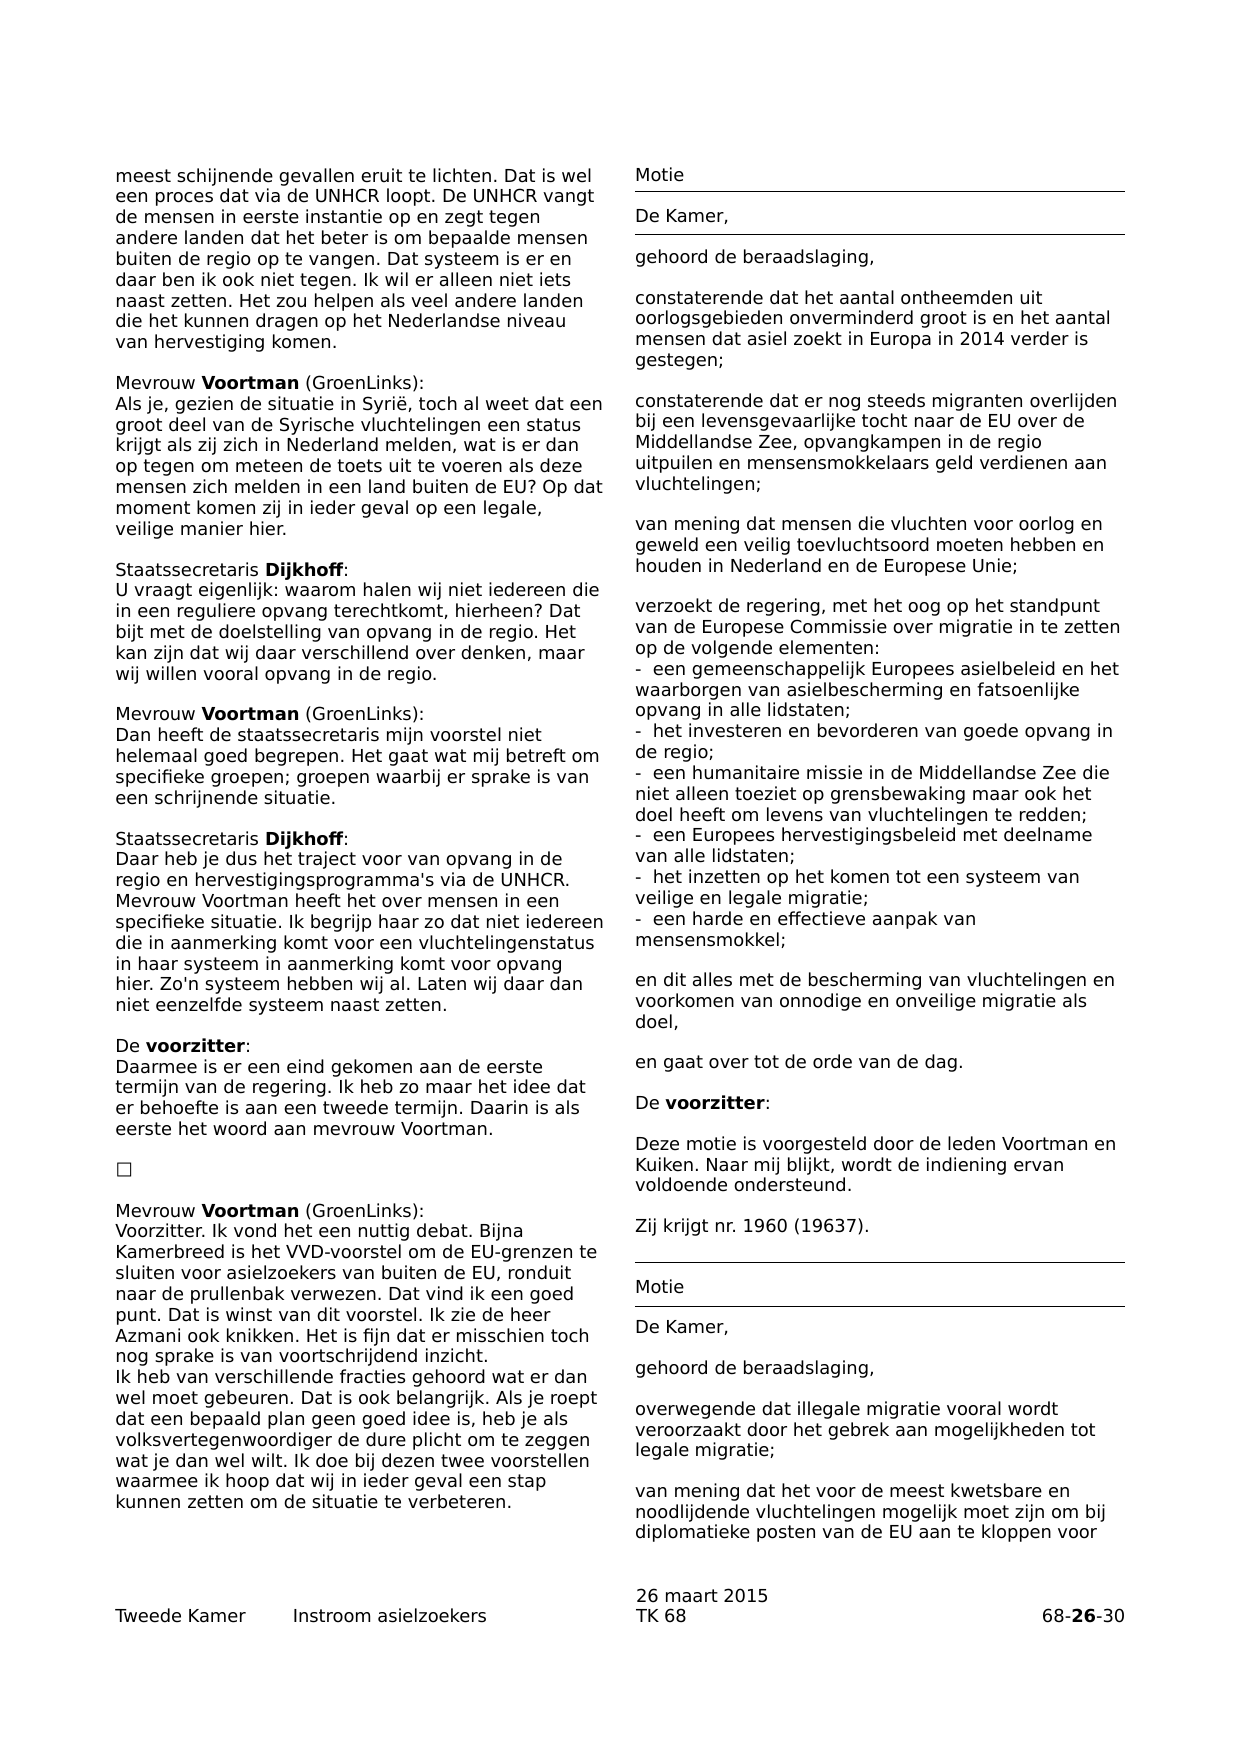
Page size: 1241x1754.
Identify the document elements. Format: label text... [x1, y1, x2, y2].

text constaterende dat het aantal ontheemden uit oorlogsgebieden onverminderd groot is en het aantal mensen dat asiel zoekt in Europa in 2014 verder is gestegen; [635, 287, 1125, 370]
text Als je, gezien de situatie in Syrië, toch al weet dat een groot deel van de Syrische vluchtelingen een status krijgt als zij zich in Nederland melden, wat is er dan op tegen om meteen de toets uit te voeren als deze mensen zich melden in een land buiten de EU? Op dat moment komen zij in ieder geval op een legale, veilige manier hier. [115, 393, 605, 539]
text Zij krijgt nr. 1960 (19637). [635, 1216, 1125, 1237]
text De Kamer, [635, 206, 1125, 227]
text en dit alles met de bescherming van vluchtelingen en voorkomen van onnodige en onveilige migratie als doel, [635, 970, 1125, 1032]
text Voorzitter. Ik vond het een nuttig debat. Bijna Kamerbreed is het VVD-voorstel om de EU-grenzen te sluiten voor asielzoekers van buiten de EU, ronduit naar de prullenbak verwezen. Dat vind ik een goed punt. Dat is winst van dit voorstel. Ik zie de heer Azmani ook knikken. Het is fijn dat er misschien toch nog sprake is van voortschrijdend inzicht. [115, 1221, 605, 1367]
list een Europees hervestigingsbeleid met deelname van alle lidstaten; [635, 825, 1125, 867]
list een gemeenschappelijk Europees asielbeleid en het waarborgen van asielbescherming en fatsoenlijke opvang in alle lidstaten; [635, 658, 1125, 721]
text ⬜ [115, 1160, 605, 1181]
list het investeren en bevorderen van goede opvang in de regio; [635, 721, 1125, 763]
text Mevrouw Voortman (GroenLinks): [115, 704, 605, 725]
text Staatssecretaris Dijkhoff: [115, 828, 605, 849]
text Staatssecretaris Dijkhoff: [115, 559, 605, 580]
text van mening dat het voor de meest kwetsbare en noodlijdende vluchtelingen mogelijk moet zijn om bij diplomatieke posten van de EU aan te kloppen voor [635, 1481, 1125, 1543]
text verzoekt de regering, met het oog op het standpunt van de Europese Commissie over migratie in te zetten op de volgende elementen: [635, 596, 1125, 658]
text U vraagt eigenlijk: waarom halen wij niet iedereen die in een reguliere opvang terechtkomt, hierheen? Dat bijt met de doelstelling van opvang in de regio. Het kan zijn dat wij daar verschillend over denken, maar wij willen vooral opvang in de regio. [115, 580, 605, 684]
text Mevrouw Voortman (GroenLinks): [115, 373, 605, 393]
text en gaat over tot de orde van de dag. [635, 1052, 1125, 1073]
text De Kamer, [635, 1317, 1125, 1338]
text De voorzitter: [115, 1036, 605, 1056]
text Motie [635, 1277, 1125, 1297]
list een harde en effectieve aanpak van mensensmokkel; [635, 908, 1125, 950]
text overwegende dat illegale migratie vooral wordt veroorzaakt door het gebrek aan mogelijkheden tot legale migratie; [635, 1399, 1125, 1461]
text gehoord de beraadslaging, [635, 1358, 1125, 1379]
text meest schijnende gevallen eruit te lichten. Dat is wel een proces dat via de UNHCR loopt. De UNHCR vangt de mensen in eerste instantie op en zegt tegen andere landen dat het beter is om bepaalde mensen buiten de regio op te vangen. Dat systeem is er en daar ben ik ook niet tegen. Ik wil er alleen niet iets naast zetten. Het zou helpen als veel andere landen die het kunnen dragen op het Nederlandse niveau van hervestiging komen. [115, 165, 605, 353]
text van mening dat mensen die vluchten voor oorlog en geweld een veilig toevluchtsoord moeten hebben en houden in Nederland en de Europese Unie; [635, 514, 1125, 576]
text Motie [635, 165, 1125, 186]
text Mevrouw Voortman (GroenLinks): [115, 1201, 605, 1221]
list het inzetten op het komen tot een systeem van veilige en legale migratie; [635, 867, 1125, 908]
text Ik heb van verschillende fracties gehoord wat er dan wel moet gebeuren. Dat is ook belangrijk. Als je roept dat een bepaald plan geen goed idee is, heb je als volksvertegenwoordiger de dure plicht om te zeggen wat je dan wel wilt. Ik doe bij dezen twee voorstellen waarmee ik hoop dat wij in ieder geval een stap kunnen zetten om de situatie te verbeteren. [115, 1367, 605, 1513]
text Daarmee is er een eind gekomen aan de eerste termijn van de regering. Ik heb zo maar het idee dat er behoefte is aan een tweede termijn. Daarin is als eerste het woord aan mevrouw Voortman. [115, 1056, 605, 1140]
text gehoord de beraadslaging, [635, 247, 1125, 267]
text Dan heeft de staatssecretaris mijn voorstel niet helemaal goed begrepen. Het gaat wat mij betreft om specifieke groepen; groepen waarbij er sprake is van een schrijnende situatie. [115, 725, 605, 808]
text Deze motie is voorgesteld door de leden Voortman en Kuiken. Naar mij blijkt, wordt de indiening ervan voldoende ondersteund. [635, 1134, 1125, 1196]
list een humanitaire missie in de Middellandse Zee die niet alleen toeziet op grensbewaking maar ook het doel heeft om levens van vluchtelingen te redden; [635, 763, 1125, 825]
text De voorzitter: [635, 1093, 1125, 1114]
text constaterende dat er nog steeds migranten overlijden bij een levensgevaarlijke tocht naar de EU over de Middellandse Zee, opvangkampen in de regio uitpuilen en mensensmokkelaars geld verdienen aan vluchtelingen; [635, 390, 1125, 494]
text Daar heb je dus het traject voor van opvang in de regio en hervestigingsprogramma's via de UNHCR. Mevrouw Voortman heeft het over mensen in een specifieke situatie. Ik begrijp haar zo dat niet iedereen die in aanmerking komt voor een vluchtelingenstatus in haar systeem in aanmerking komt voor opvang hier. Zo'n systeem hebben wij al. Laten wij daar dan niet eenzelfde systeem naast zetten. [115, 849, 605, 1016]
